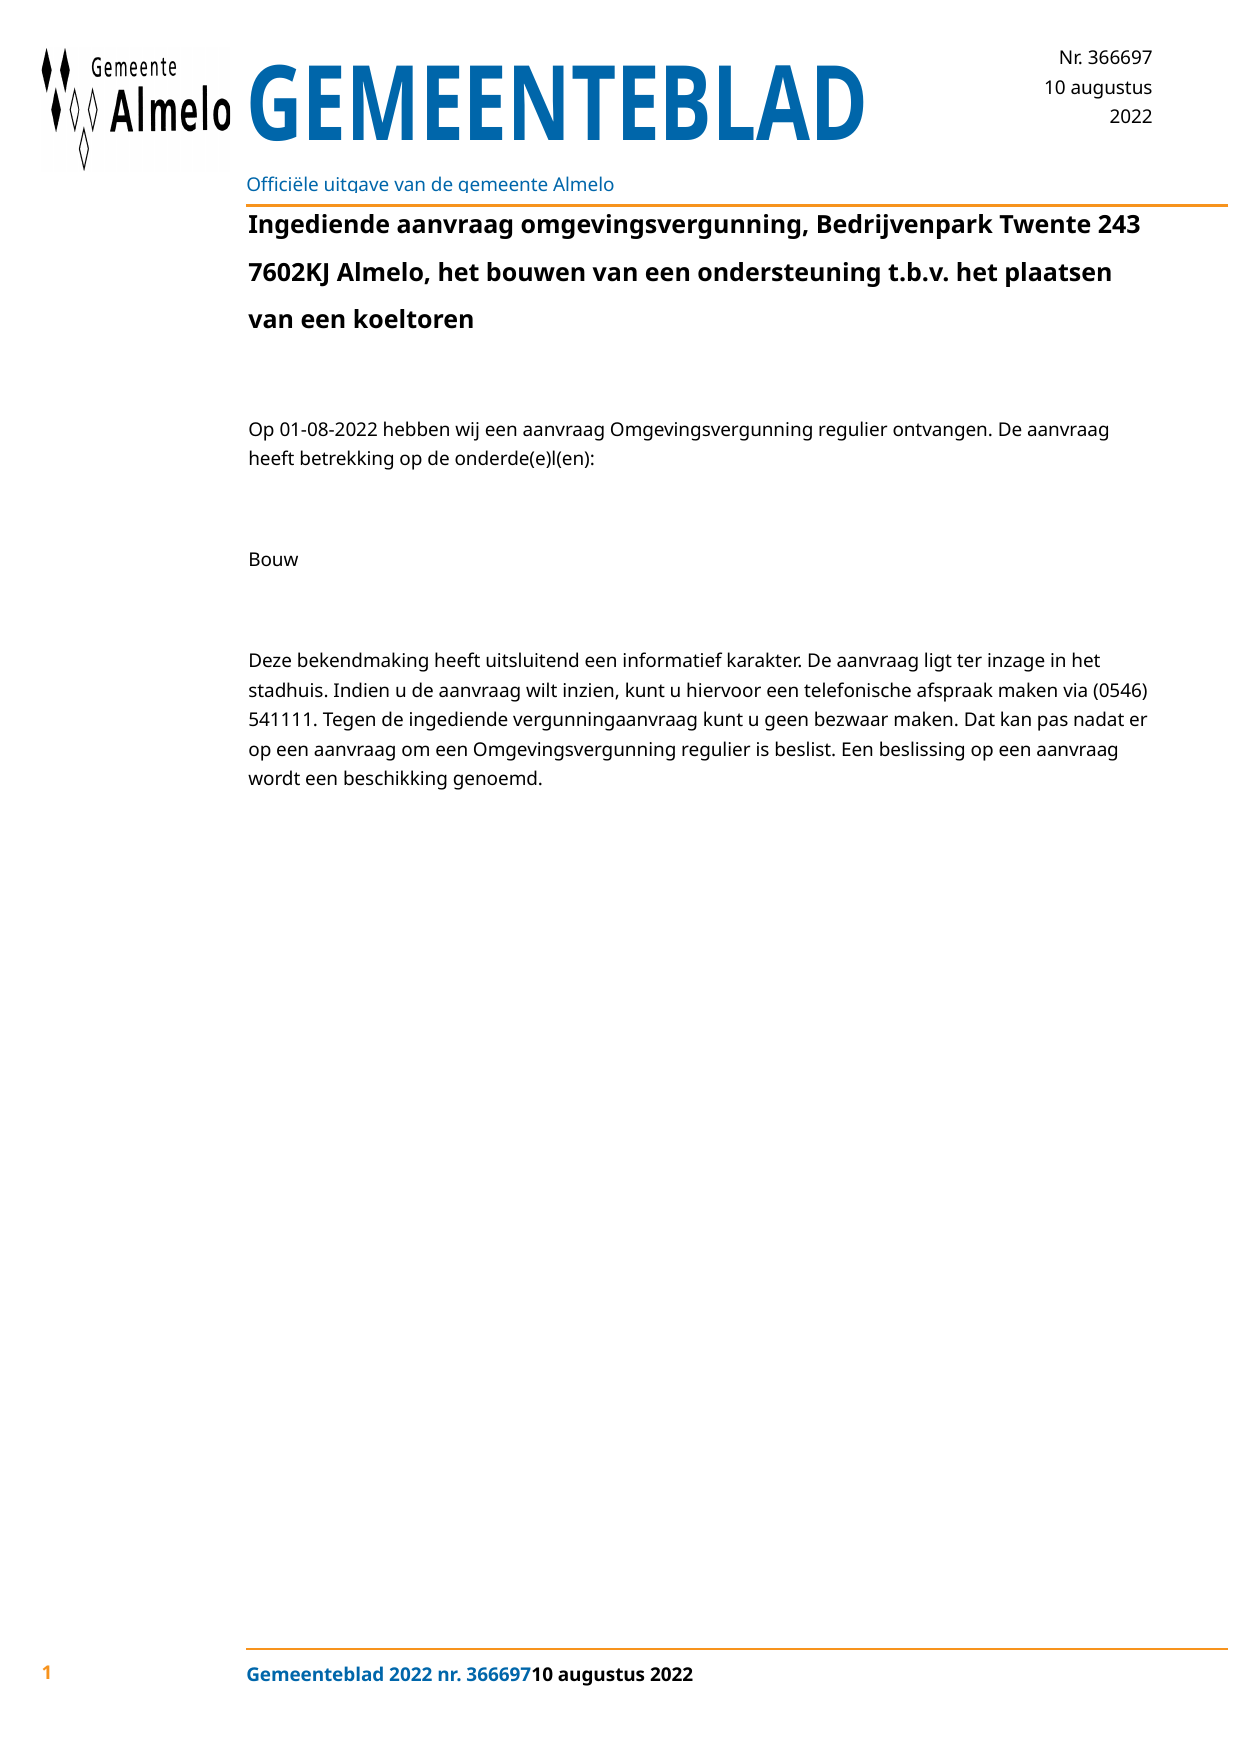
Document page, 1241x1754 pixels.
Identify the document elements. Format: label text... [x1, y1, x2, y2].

text Ingediende aanvraag omgevingsvergunning, Bedrijvenpark Twente 243 7602KJ Almelo, het bouwen van een ondersteuning t.b.v. het plaatsen van een koeltoren [248, 207, 1152, 336]
text Op 01-08-2022 hebben wij een aanvraag Omgevingsvergunning regulier ontvangen. De aanvraag heeft betrekking op de onderde(e)l(en): [248, 416, 1152, 471]
text Bouw [248, 546, 1152, 572]
picture [41, 47, 231, 172]
text Deze bekendmaking heeft uitsluitend een informatief karakter. De aanvraag ligt ter inzage in het stadhuis. Indien u de aanvraag wilt inzien, kunt u hiervoor een telefonische afspraak maken via (0546) 541111. Tegen de ingediende vergunningaanvraag kunt u geen bezwaar maken. Dat kan pas nadat er op een aanvraag om een Omgevingsvergunning regulier is beslist. Een beslissing op een aanvraag wordt een beschikking genoemd. [248, 647, 1152, 791]
